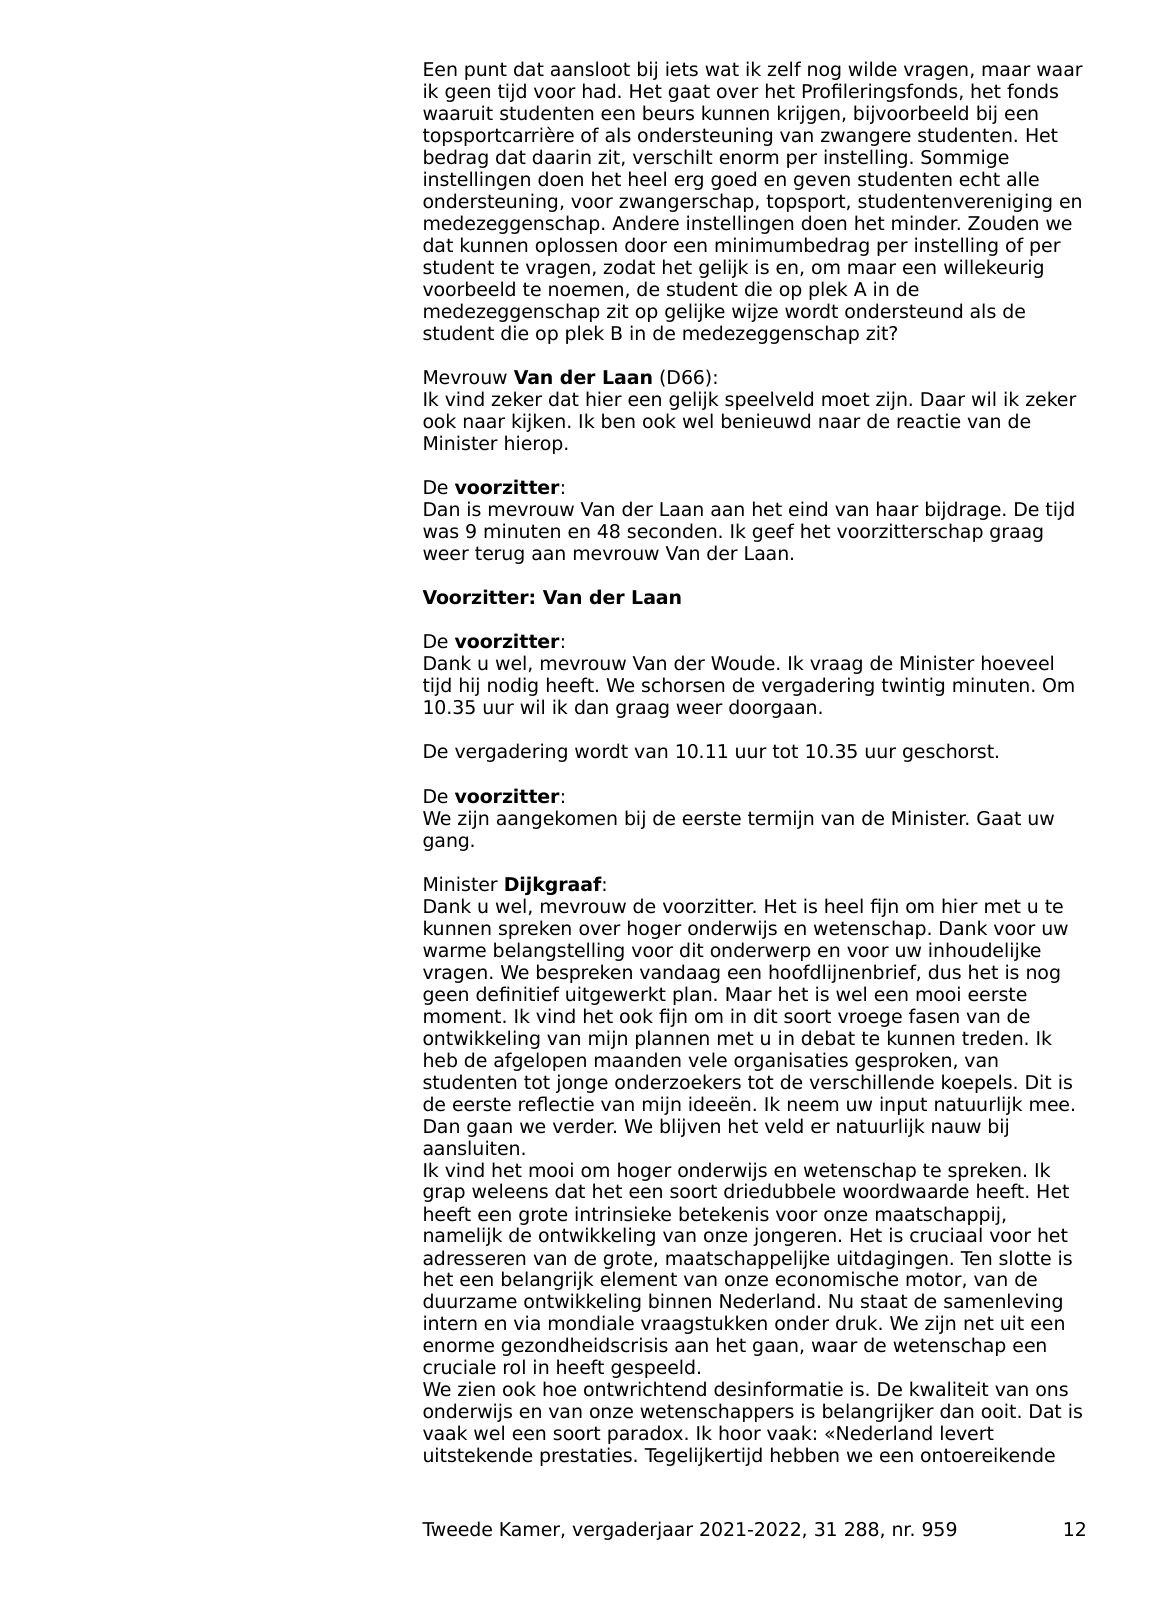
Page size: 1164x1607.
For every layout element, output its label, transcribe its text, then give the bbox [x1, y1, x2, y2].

text Ik vind zeker dat hier een gelijk speelveld moet zijn. Daar wil ik zeker ook naar kijken. Ik ben ook wel benieuwd naar de reactie van de Minister hierop. [422, 389, 1087, 455]
text Een punt dat aansloot bij iets wat ik zelf nog wilde vragen, maar waar ik geen tijd voor had. Het gaat over het Profileringsfonds, het fonds waaruit studenten een beurs kunnen krijgen, bijvoorbeeld bij een topsportcarrière of als ondersteuning van zwangere studenten. Het bedrag dat daarin zit, verschilt enorm per instelling. Sommige instellingen doen het heel erg goed en geven studenten echt alle ondersteuning, voor zwangerschap, topsport, studentenvereniging en medezeggenschap. Andere instellingen doen het minder. Zouden we dat kunnen oplossen door een minimumbedrag per instelling of per student te vragen, zodat het gelijk is en, om maar een willekeurig voorbeeld te noemen, de student die op plek A in de medezeggenschap zit op gelijke wijze wordt ondersteund als de student die op plek B in de medezeggenschap zit? [422, 59, 1087, 345]
text We zijn aangekomen bij de eerste termijn van de Minister. Gaat uw gang. [422, 808, 1087, 852]
text Dank u wel, mevrouw de voorzitter. Het is heel fijn om hier met u te kunnen spreken over hoger onderwijs en wetenschap. Dank voor uw warme belangstelling voor dit onderwerp en voor uw inhoudelijke vragen. We bespreken vandaag een hoofdlijnenbrief, dus het is nog geen definitief uitgewerkt plan. Maar het is wel een mooi eerste moment. Ik vind het ook fijn om in dit soort vroege fasen van de ontwikkeling van mijn plannen met u in debat te kunnen treden. Ik heb de afgelopen maanden vele organisaties gesproken, van studenten tot jonge onderzoekers tot de verschillende koepels. Dit is de eerste reflectie van mijn ideeën. Ik neem uw input natuurlijk mee. Dan gaan we verder. We blijven het veld er natuurlijk nauw bij aansluiten. [422, 896, 1087, 1159]
text We zien ook hoe ontwrichtend desinformatie is. De kwaliteit van ons onderwijs en van onze wetenschappers is belangrijker dan ooit. Dat is vaak wel een soort paradox. Ik hoor vaak: «Nederland levert uitstekende prestaties. Tegelijkertijd hebben we een ontoereikende [422, 1379, 1087, 1467]
text Minister Dijkgraaf: [422, 874, 1087, 896]
subtitle Voorzitter: Van der Laan [422, 587, 1087, 609]
text Ik vind het mooi om hoger onderwijs en wetenschap te spreken. Ik grap weleens dat het een soort driedubbele woordwaarde heeft. Het heeft een grote intrinsieke betekenis voor onze maatschappij, namelijk de ontwikkeling van onze jongeren. Het is cruciaal voor het adresseren van de grote, maatschappelijke uitdagingen. Ten slotte is het een belangrijk element van onze economische motor, van de duurzame ontwikkeling binnen Nederland. Nu staat de samenleving intern en via mondiale vraagstukken onder druk. We zijn net uit een enorme gezondheidscrisis aan het gaan, waar de wetenschap een cruciale rol in heeft gespeeld. [422, 1159, 1087, 1379]
text De vergadering wordt van 10.11 uur tot 10.35 uur geschorst. [422, 741, 1087, 763]
text Mevrouw Van der Laan (D66): [422, 367, 1087, 389]
text De voorzitter: [422, 786, 1087, 808]
text Dan is mevrouw Van der Laan aan het eind van haar bijdrage. De tijd was 9 minuten en 48 seconden. Ik geef het voorzitterschap graag weer terug aan mevrouw Van der Laan. [422, 499, 1087, 565]
text De voorzitter: [422, 631, 1087, 653]
text Dank u wel, mevrouw Van der Woude. Ik vraag de Minister hoeveel tijd hij nodig heeft. We schorsen de vergadering twintig minuten. Om 10.35 uur wil ik dan graag weer doorgaan. [422, 653, 1087, 719]
text De voorzitter: [422, 477, 1087, 499]
